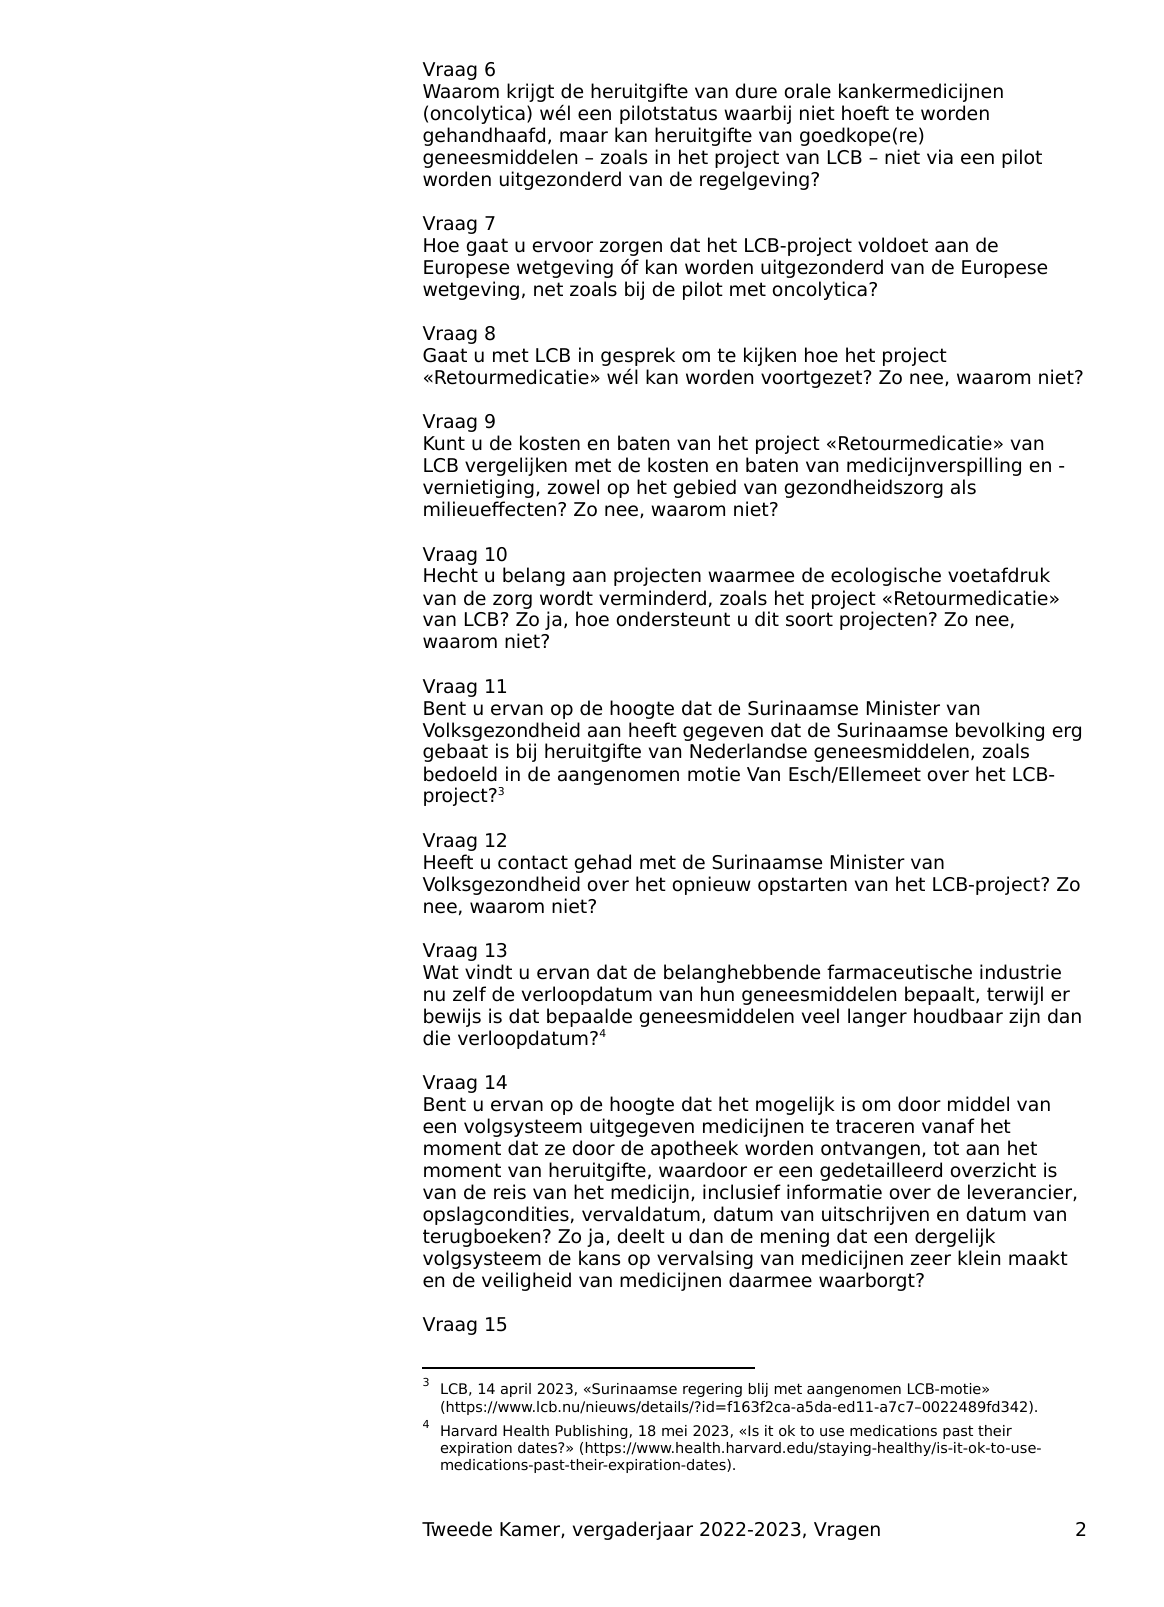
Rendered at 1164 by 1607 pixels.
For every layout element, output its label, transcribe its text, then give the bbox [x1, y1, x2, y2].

text Vraag 10 [422, 543, 1087, 565]
text Vraag 11 [422, 676, 1087, 697]
text Vraag 13 [422, 940, 1087, 962]
text Vraag 8 [422, 323, 1087, 345]
text Hecht u belang aan projecten waarmee de ecologische voetafdruk van de zorg wordt verminderd, zoals het project «Retourmedicatie» van LCB? Zo ja, hoe ondersteunt u dit soort projecten? Zo nee, waarom niet? [422, 565, 1087, 653]
text Gaat u met LCB in gesprek om te kijken hoe het project «Retourmedicatie» wél kan worden voortgezet? Zo nee, waarom niet? [422, 345, 1087, 389]
text Waarom krijgt de heruitgifte van dure orale kankermedicijnen (oncolytica) wél een pilotstatus waarbij niet hoeft te worden gehandhaafd, maar kan heruitgifte van goedkope(re) geneesmiddelen – zoals in het project van LCB – niet via een pilot worden uitgezonderd van de regelgeving? [422, 81, 1087, 191]
text LCB, 14 april 2023, «Surinaamse regering blij met aangenomen LCB-motie» (https://www.lcb.nu/nieuws/details/?id=f163f2ca-a5da-ed11-a7c7–0022489fd342). [422, 1377, 1087, 1416]
text Vraag 9 [422, 411, 1087, 433]
text Vraag 14 [422, 1072, 1087, 1094]
text Wat vindt u ervan dat de belanghebbende farmaceutische industrie nu zelf de verloopdatum van hun geneesmiddelen bepaalt, terwijl er bewijs is dat bepaalde geneesmiddelen veel langer houdbaar zijn dan die verloopdatum? [422, 962, 1087, 1049]
text Hoe gaat u ervoor zorgen dat het LCB-project voldoet aan de Europese wetgeving óf kan worden uitgezonderd van de Europese wetgeving, net zoals bij de pilot met oncolytica? [422, 235, 1087, 301]
text Harvard Health Publishing, 18 mei 2023, «Is it ok to use medications past their expiration dates?» (https://www.health.harvard.edu/staying-healthy/is-it-ok-to-use-medications-past-their-expiration-dates). [422, 1418, 1087, 1474]
text Kunt u de kosten en baten van het project «Retourmedicatie» van LCB vergelijken met de kosten en baten van medicijnverspilling en -vernietiging, zowel op het gebied van gezondheidszorg als milieueffecten? Zo nee, waarom niet? [422, 433, 1087, 521]
text Bent u ervan op de hoogte dat het mogelijk is om door middel van een volgsysteem uitgegeven medicijnen te traceren vanaf het moment dat ze door de apotheek worden ontvangen, tot aan het moment van heruitgifte, waardoor er een gedetailleerd overzicht is van de reis van het medicijn, inclusief informatie over de leverancier, opslagcondities, vervaldatum, datum van uitschrijven en datum van terugboeken? Zo ja, deelt u dan de mening dat een dergelijk volgsysteem de kans op vervalsing van medicijnen zeer klein maakt en de veiligheid van medicijnen daarmee waarborgt? [422, 1094, 1087, 1292]
text Bent u ervan op de hoogte dat de Surinaamse Minister van Volksgezondheid aan heeft gegeven dat de Surinaamse bevolking erg gebaat is bij heruitgifte van Nederlandse geneesmiddelen, zoals bedoeld in de aangenomen motie Van Esch/Ellemeet over het LCB-project? [422, 697, 1087, 807]
text Heeft u contact gehad met de Surinaamse Minister van Volksgezondheid over het opnieuw opstarten van het LCB-project? Zo nee, waarom niet? [422, 852, 1087, 917]
text Vraag 12 [422, 829, 1087, 852]
text Vraag 15 [422, 1314, 1087, 1336]
text Vraag 7 [422, 213, 1087, 235]
text Vraag 6 [422, 59, 1087, 81]
